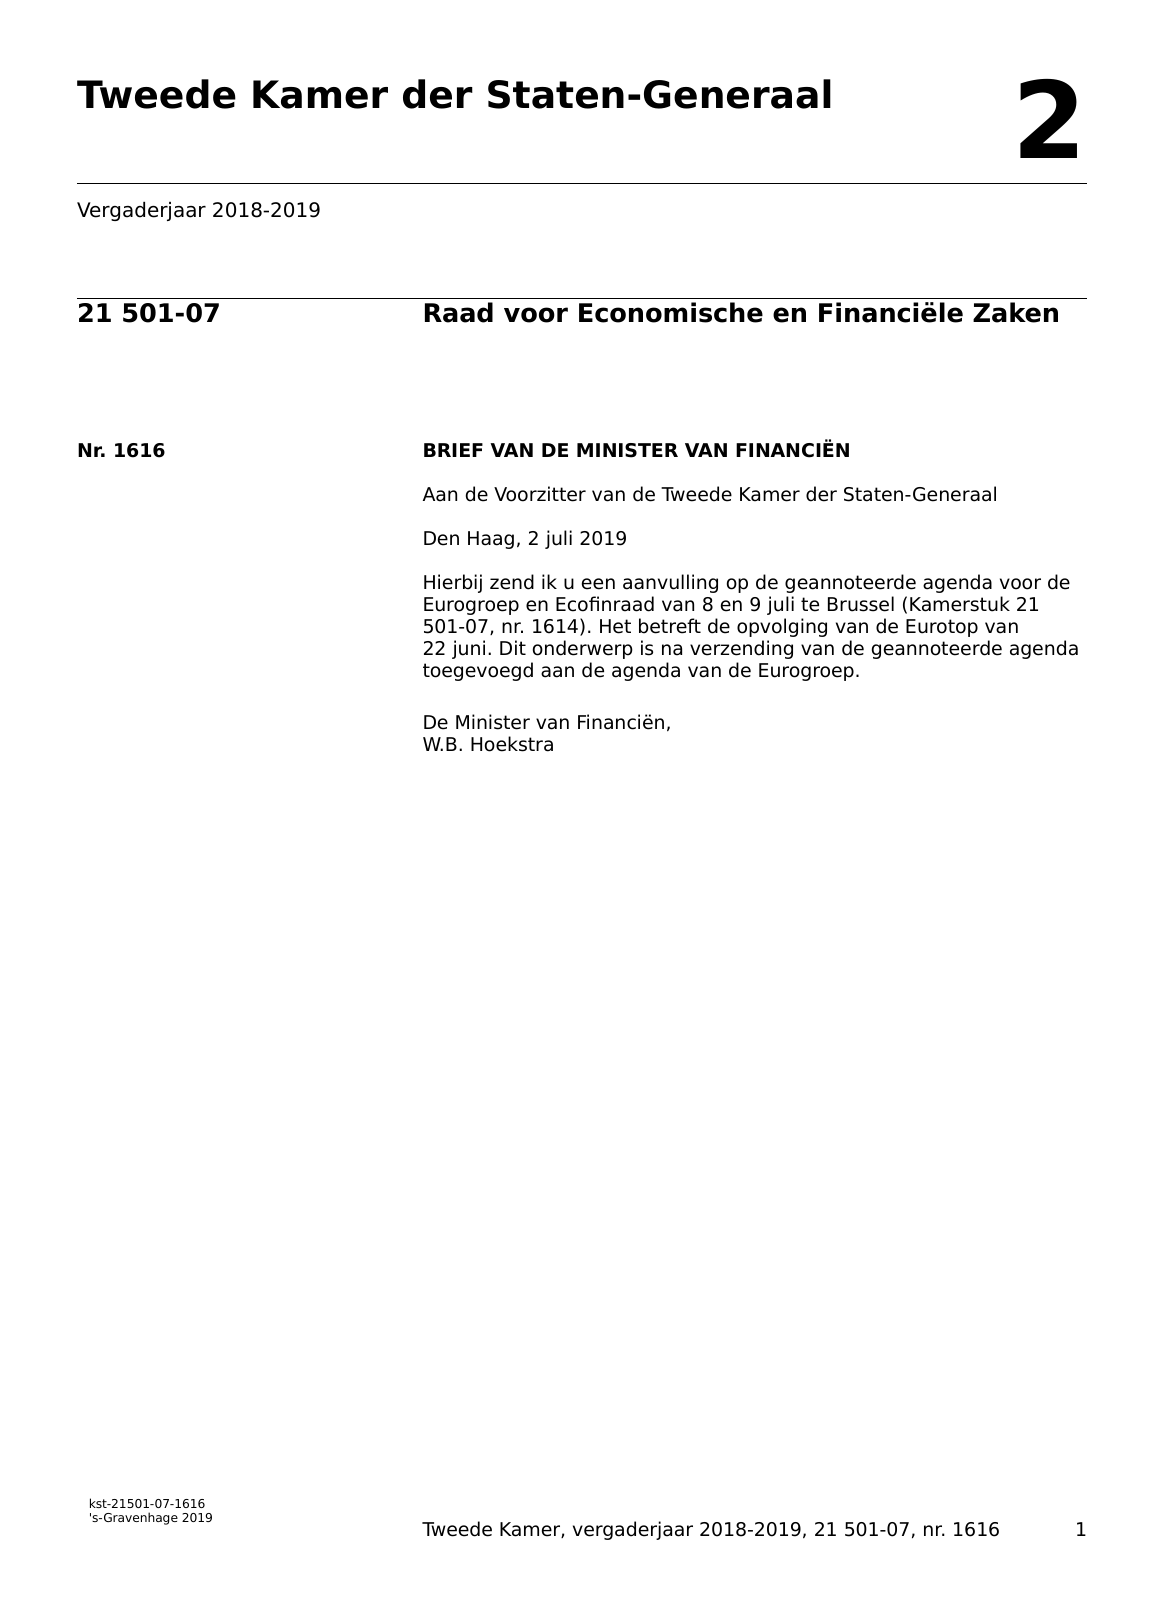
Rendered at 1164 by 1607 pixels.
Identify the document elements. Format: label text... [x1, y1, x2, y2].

text kst-21501-07-1616 [88, 1497, 323, 1511]
table_cell Vergaderjaar 2018-2019 [77, 184, 1087, 298]
subtitle 21 501-07 Raad voor Economische en Financiële Zaken [77, 299, 1087, 329]
text Den Haag, 2 juli 2019 [422, 528, 1087, 550]
table_header Tweede Kamer der Staten-Generaal [77, 59, 886, 183]
text De Minister van Financiën, W.B. Hoekstra [422, 712, 1087, 756]
text 's-Gravenhage 2019 [88, 1511, 323, 1525]
text Hierbij zend ik u een aanvulling op de geannoteerde agenda voor de Eurogroep en Ecofinraad van 8 en 9 juli te Brussel (Kamerstuk 21 501-07, nr. 1614). Het betreft de opvolging van de Eurotop van 22 juni. Dit onderwerp is na verzending van de geannoteerde agenda toegevoegd aan de agenda van de Eurogroep. [422, 572, 1087, 682]
text Aan de Voorzitter van de Tweede Kamer der Staten-Generaal [422, 484, 1087, 506]
table_header 2 [886, 59, 1087, 183]
subtitle Nr. 1616 BRIEF VAN DE MINISTER VAN FINANCIËN [77, 440, 1087, 462]
